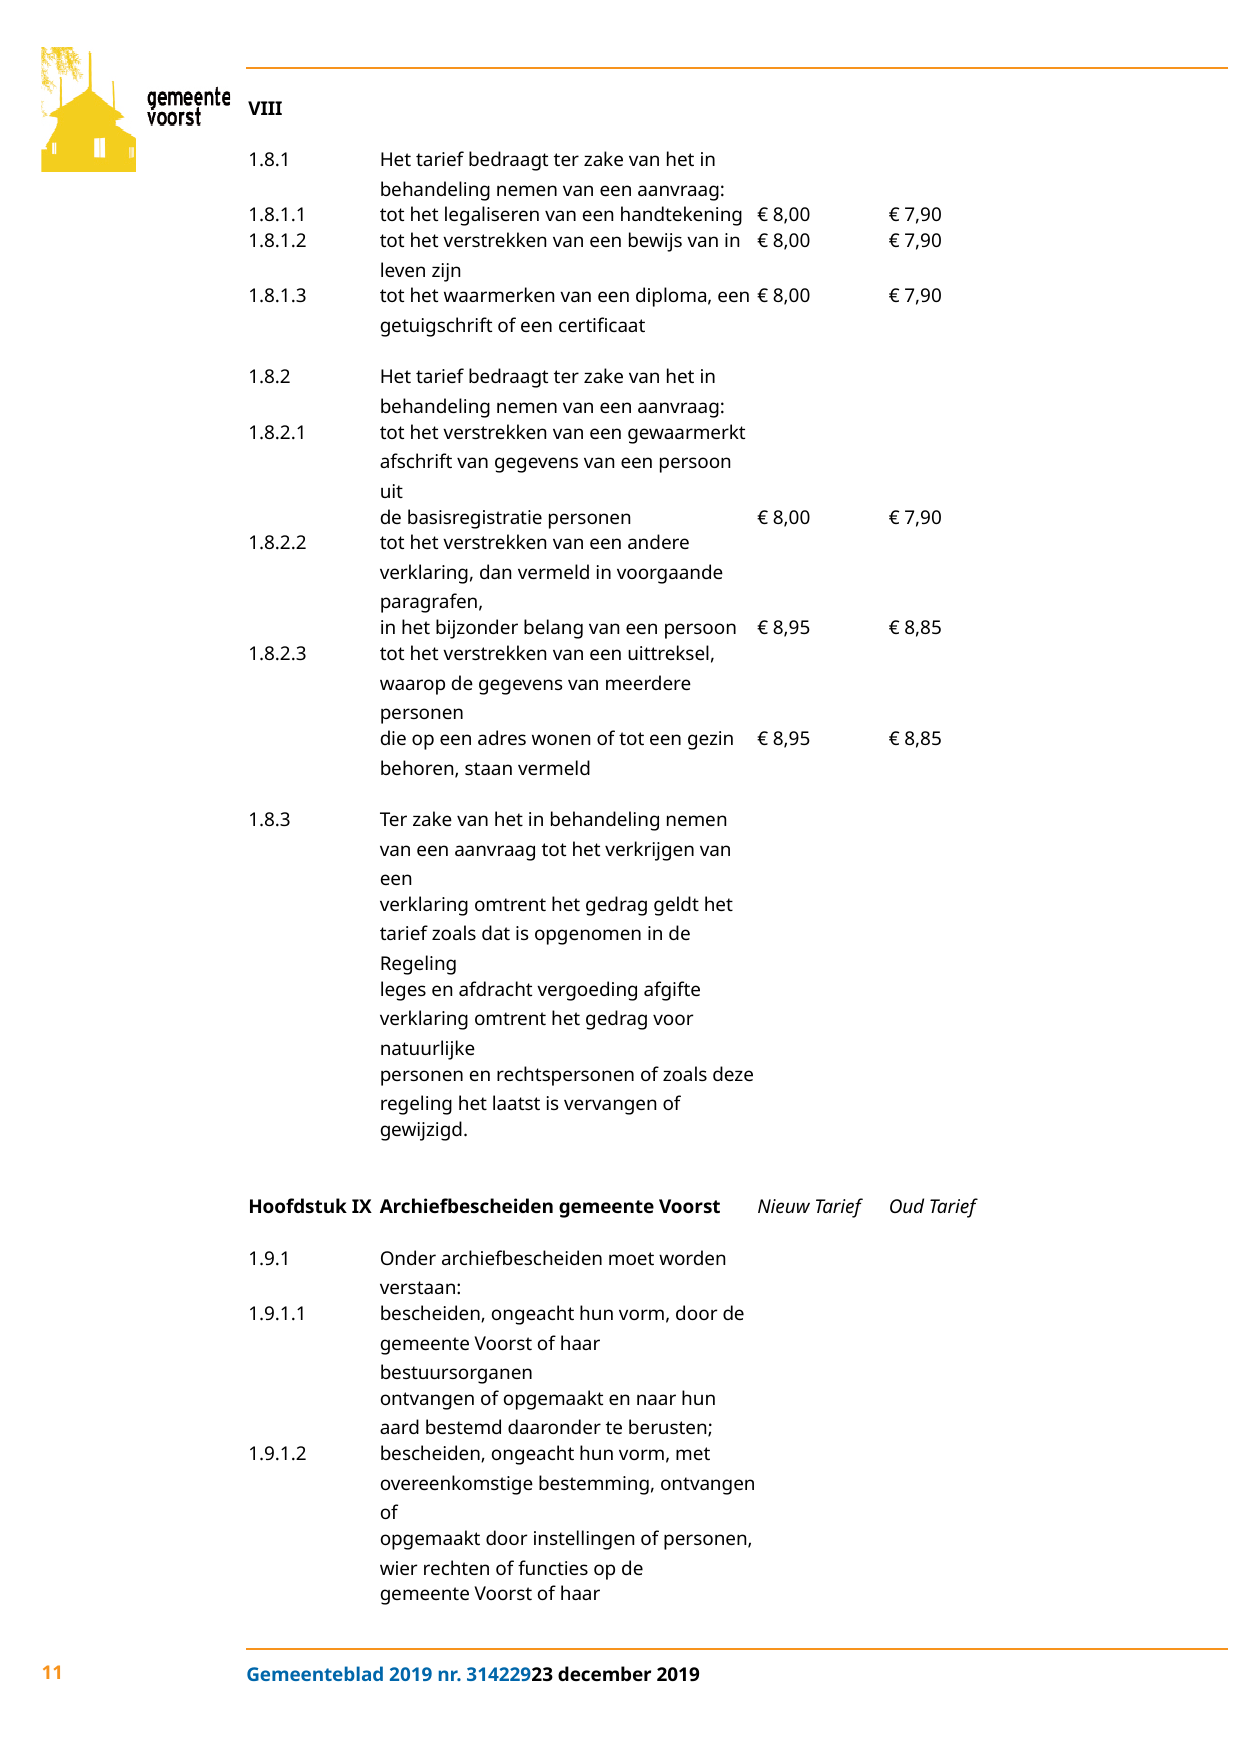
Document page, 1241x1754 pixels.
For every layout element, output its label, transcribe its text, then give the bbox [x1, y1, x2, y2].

table_cell € 8,00 [757, 202, 888, 227]
table_cell [248, 338, 379, 364]
table_cell [380, 338, 757, 364]
table_cell [248, 1168, 379, 1193]
table_cell Het tarief bedraagt ter zake van het in behandeling nemen van een aanvraag: [380, 146, 757, 202]
table_cell [757, 121, 888, 146]
table_cell [757, 1385, 888, 1440]
table_cell 1.8.2.3 [248, 640, 379, 725]
table_cell [757, 1116, 888, 1142]
table_cell Nieuw Tarief [757, 1193, 888, 1219]
table_cell [248, 1061, 379, 1116]
table_cell 1.9.1.1 [248, 1300, 379, 1385]
table_cell 1.8.2 [248, 364, 379, 419]
table_cell [757, 976, 888, 1061]
table_cell [248, 1142, 379, 1168]
table_cell € 8,95 [757, 615, 888, 640]
table_cell ontvangen of opgemaakt en naar hun aard bestemd daaronder te berusten; [380, 1385, 757, 1440]
table_cell Ter zake van het in behandeling nemen van een aanvraag tot het verkrijgen van een [380, 806, 757, 891]
table_cell [889, 1168, 1020, 1193]
table_cell opgemaakt door instellingen of personen, wier rechten of functies op de [380, 1525, 757, 1581]
table_cell Het tarief bedraagt ter zake van het in behandeling nemen van een aanvraag: [380, 364, 757, 419]
table_cell [248, 504, 379, 529]
table_cell tot het verstrekken van een gewaarmerkt afschrift van gegevens van een persoon uit [380, 419, 757, 504]
table_cell [889, 1219, 1020, 1245]
table_cell tot het verstrekken van een uittreksel, waarop de gegevens van meerdere personen [380, 640, 757, 725]
table_cell [757, 530, 888, 614]
table_cell gemeente Voorst of haar [380, 1581, 757, 1606]
table_cell [757, 1525, 888, 1581]
table_cell [757, 640, 888, 725]
table_cell tot het legaliseren van een handtekening [380, 202, 757, 227]
table_cell 1.8.1.1 [248, 202, 379, 227]
table_cell € 7,90 [889, 202, 1020, 227]
table_cell € 8,00 [757, 504, 888, 529]
table_cell [248, 121, 379, 146]
table_cell [889, 1440, 1020, 1525]
table_cell [380, 1219, 757, 1245]
table_cell [889, 1245, 1020, 1300]
table_cell [889, 1581, 1020, 1606]
table_cell [889, 1385, 1020, 1440]
table_cell [380, 1142, 757, 1168]
table_cell Hoofdstuk IX [248, 1193, 379, 1219]
table_cell de basisregistratie personen [380, 504, 757, 529]
table_cell [757, 1219, 888, 1245]
table_cell [889, 530, 1020, 614]
table_cell € 8,85 [889, 615, 1020, 640]
table_cell [248, 780, 379, 806]
table_cell € 7,90 [889, 283, 1020, 338]
table_cell [889, 95, 1020, 121]
table_cell 1.8.1.3 [248, 283, 379, 338]
table_cell [889, 146, 1020, 202]
table_cell [248, 1385, 379, 1440]
table_cell € 7,90 [889, 504, 1020, 529]
table_cell die op een adres wonen of tot een gezin behoren, staan vermeld [380, 725, 757, 780]
table_cell 1.8.1 [248, 146, 379, 202]
table_cell [757, 780, 888, 806]
table_cell [889, 364, 1020, 419]
picture [41, 47, 231, 172]
table_cell 1.9.1.2 [248, 1440, 379, 1525]
table_cell [248, 1525, 379, 1581]
table_cell € 8,85 [889, 725, 1020, 780]
table_cell [380, 1168, 757, 1193]
table_cell € 8,95 [757, 725, 888, 780]
table_cell [248, 615, 379, 640]
table_cell [757, 1061, 888, 1116]
table_cell [757, 891, 888, 976]
table_cell [757, 364, 888, 419]
table_cell [889, 640, 1020, 725]
table_cell [889, 121, 1020, 146]
table_cell in het bijzonder belang van een persoon [380, 615, 757, 640]
table_cell 1.8.2.2 [248, 530, 379, 614]
table_cell [757, 419, 888, 504]
table_cell [757, 1245, 888, 1300]
table_cell [889, 1525, 1020, 1581]
table_cell VIII [248, 95, 379, 121]
table_cell [380, 95, 757, 121]
table_cell [757, 1300, 888, 1385]
table_cell Archiefbescheiden gemeente Voorst [380, 1193, 757, 1219]
table_cell [889, 338, 1020, 364]
table_cell [248, 725, 379, 780]
table_cell [889, 1142, 1020, 1168]
table_cell [889, 1061, 1020, 1116]
table_cell bescheiden, ongeacht hun vorm, door de gemeente Voorst of haar bestuursorganen [380, 1300, 757, 1385]
table_cell tot het waarmerken van een diploma, een getuigschrift of een certificaat [380, 283, 757, 338]
table_cell [889, 891, 1020, 976]
table_cell tot het verstrekken van een bewijs van in leven zijn [380, 227, 757, 283]
table_cell verklaring omtrent het gedrag geldt het tarief zoals dat is opgenomen in de Regeling [380, 891, 757, 976]
table_cell [889, 976, 1020, 1061]
table_cell [380, 780, 757, 806]
table_cell [889, 1300, 1020, 1385]
table_cell [380, 121, 757, 146]
table_cell Oud Tarief [889, 1193, 1020, 1219]
table_cell 1.8.2.1 [248, 419, 379, 504]
table_cell leges en afdracht vergoeding afgifte verklaring omtrent het gedrag voor natuurlijke [380, 976, 757, 1061]
table_cell [757, 1581, 888, 1606]
table_cell [889, 806, 1020, 891]
table_cell [757, 1142, 888, 1168]
table_cell [889, 419, 1020, 504]
table_cell [889, 1116, 1020, 1142]
table_cell 1.8.3 [248, 806, 379, 891]
table_cell [248, 1219, 379, 1245]
table_cell € 8,00 [757, 227, 888, 283]
table_cell [757, 1440, 888, 1525]
table_cell € 7,90 [889, 227, 1020, 283]
table_cell [248, 976, 379, 1061]
table_cell [757, 806, 888, 891]
table_cell € 8,00 [757, 283, 888, 338]
table_cell [248, 1581, 379, 1606]
table_cell 1.9.1 [248, 1245, 379, 1300]
table_cell personen en rechtspersonen of zoals deze regeling het laatst is vervangen of [380, 1061, 757, 1116]
table_cell [889, 780, 1020, 806]
table_cell tot het verstrekken van een andere verklaring, dan vermeld in voorgaande paragrafen, [380, 530, 757, 614]
table_cell [248, 891, 379, 976]
table_cell 1.8.1.2 [248, 227, 379, 283]
table_cell [757, 146, 888, 202]
table_cell [248, 1116, 379, 1142]
table_cell [757, 338, 888, 364]
table_cell gewijzigd. [380, 1116, 757, 1142]
table_cell [757, 95, 888, 121]
table_cell [757, 1168, 888, 1193]
table_cell bescheiden, ongeacht hun vorm, met overeenkomstige bestemming, ontvangen of [380, 1440, 757, 1525]
table_cell Onder archiefbescheiden moet worden verstaan: [380, 1245, 757, 1300]
